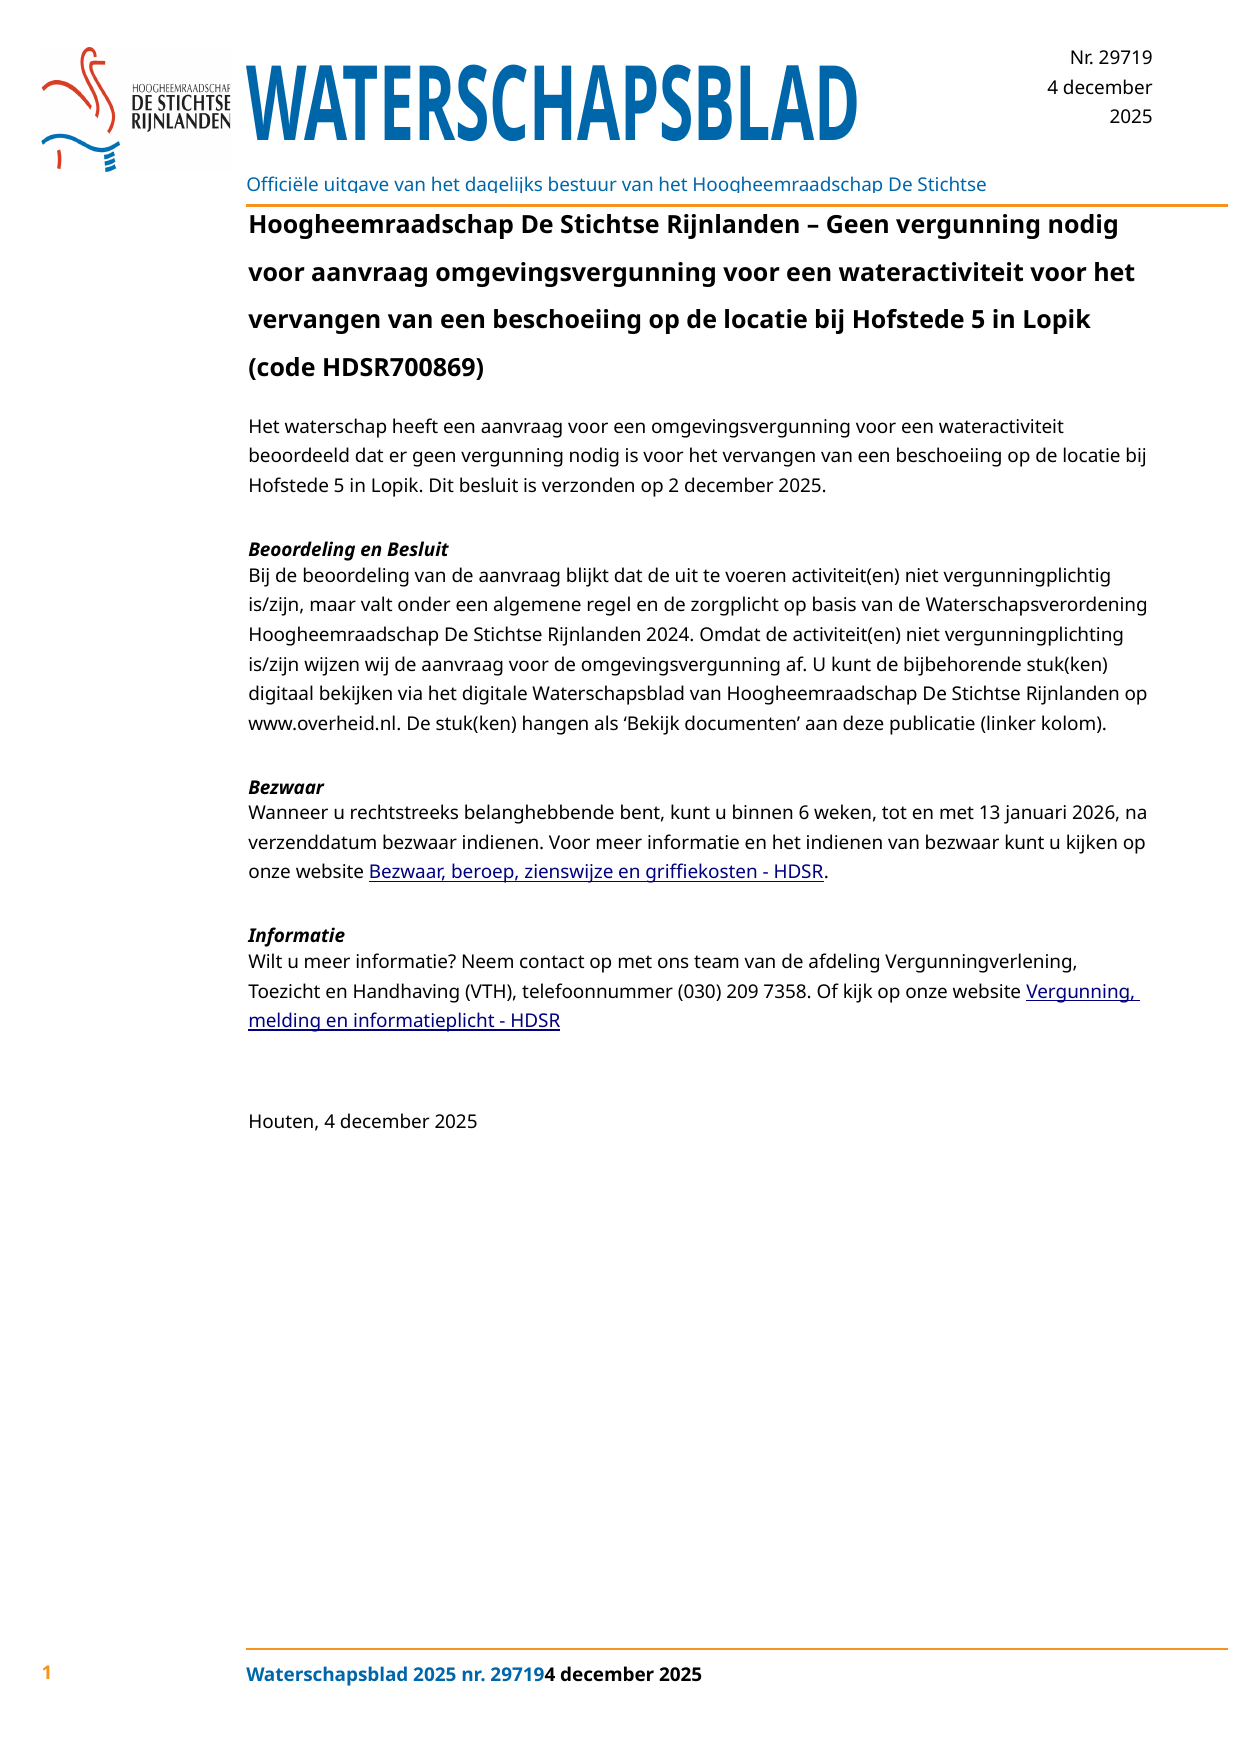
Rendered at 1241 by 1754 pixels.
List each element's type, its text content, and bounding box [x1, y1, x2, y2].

text Wanneer u rechtstreeks belanghebbende bent, kunt u binnen 6 weken, tot en met 13 januari 2026, na verzenddatum bezwaar indienen. Voor meer informatie en het indienen van bezwaar kunt u kijken op onze website Bezwaar, beroep, zienswijze en griffiekosten - HDSR. [248, 799, 1152, 884]
text Bij de beoordeling van de aanvraag blijkt dat de uit te voeren activiteit(en) niet vergunningplichtig is/zijn, maar valt onder een algemene regel en de zorgplicht op basis van de Waterschapsverordening Hoogheemraadschap De Stichtse Rijnlanden 2024. Omdat de activiteit(en) niet vergunningplichting is/zijn wijzen wij de aanvraag voor de omgevingsvergunning af. U kunt de bijbehorende stuk(ken) digitaal bekijken via het digitale Waterschapsblad van Hoogheemraadschap De Stichtse Rijnlanden op www.overheid.nl. De stuk(ken) hangen als ‘Bekijk documenten’ aan deze publicatie (linker kolom). [248, 562, 1152, 736]
text Bezwaar [248, 774, 1152, 799]
text Het waterschap heeft een aanvraag voor een omgevingsvergunning voor een wateractiviteit beoordeeld dat er geen vergunning nodig is voor het vervangen van een beschoeiing op de locatie bij Hofstede 5 in Lopik. Dit besluit is verzonden op 2 december 2025. [248, 413, 1152, 498]
text Houten, 4 december 2025 [248, 1108, 1152, 1134]
text Wilt u meer informatie? Neem contact op met ons team van de afdeling Vergunningverlening, Toezicht en Handhaving (VTH), telefoonnummer (030) 209 7358. Of kijk op onze website Vergunning, melding en informatieplicht - HDSR [248, 948, 1152, 1033]
picture [41, 47, 231, 172]
text Hoogheemraadschap De Stichtse Rijnlanden – Geen vergunning nodig voor aanvraag omgevingsvergunning voor een wateractiviteit voor het vervangen van een beschoeiing op de locatie bij Hofstede 5 in Lopik (code HDSR700869) [248, 207, 1152, 384]
text Beoordeling en Besluit [248, 536, 1152, 562]
text Informatie [248, 923, 1152, 948]
